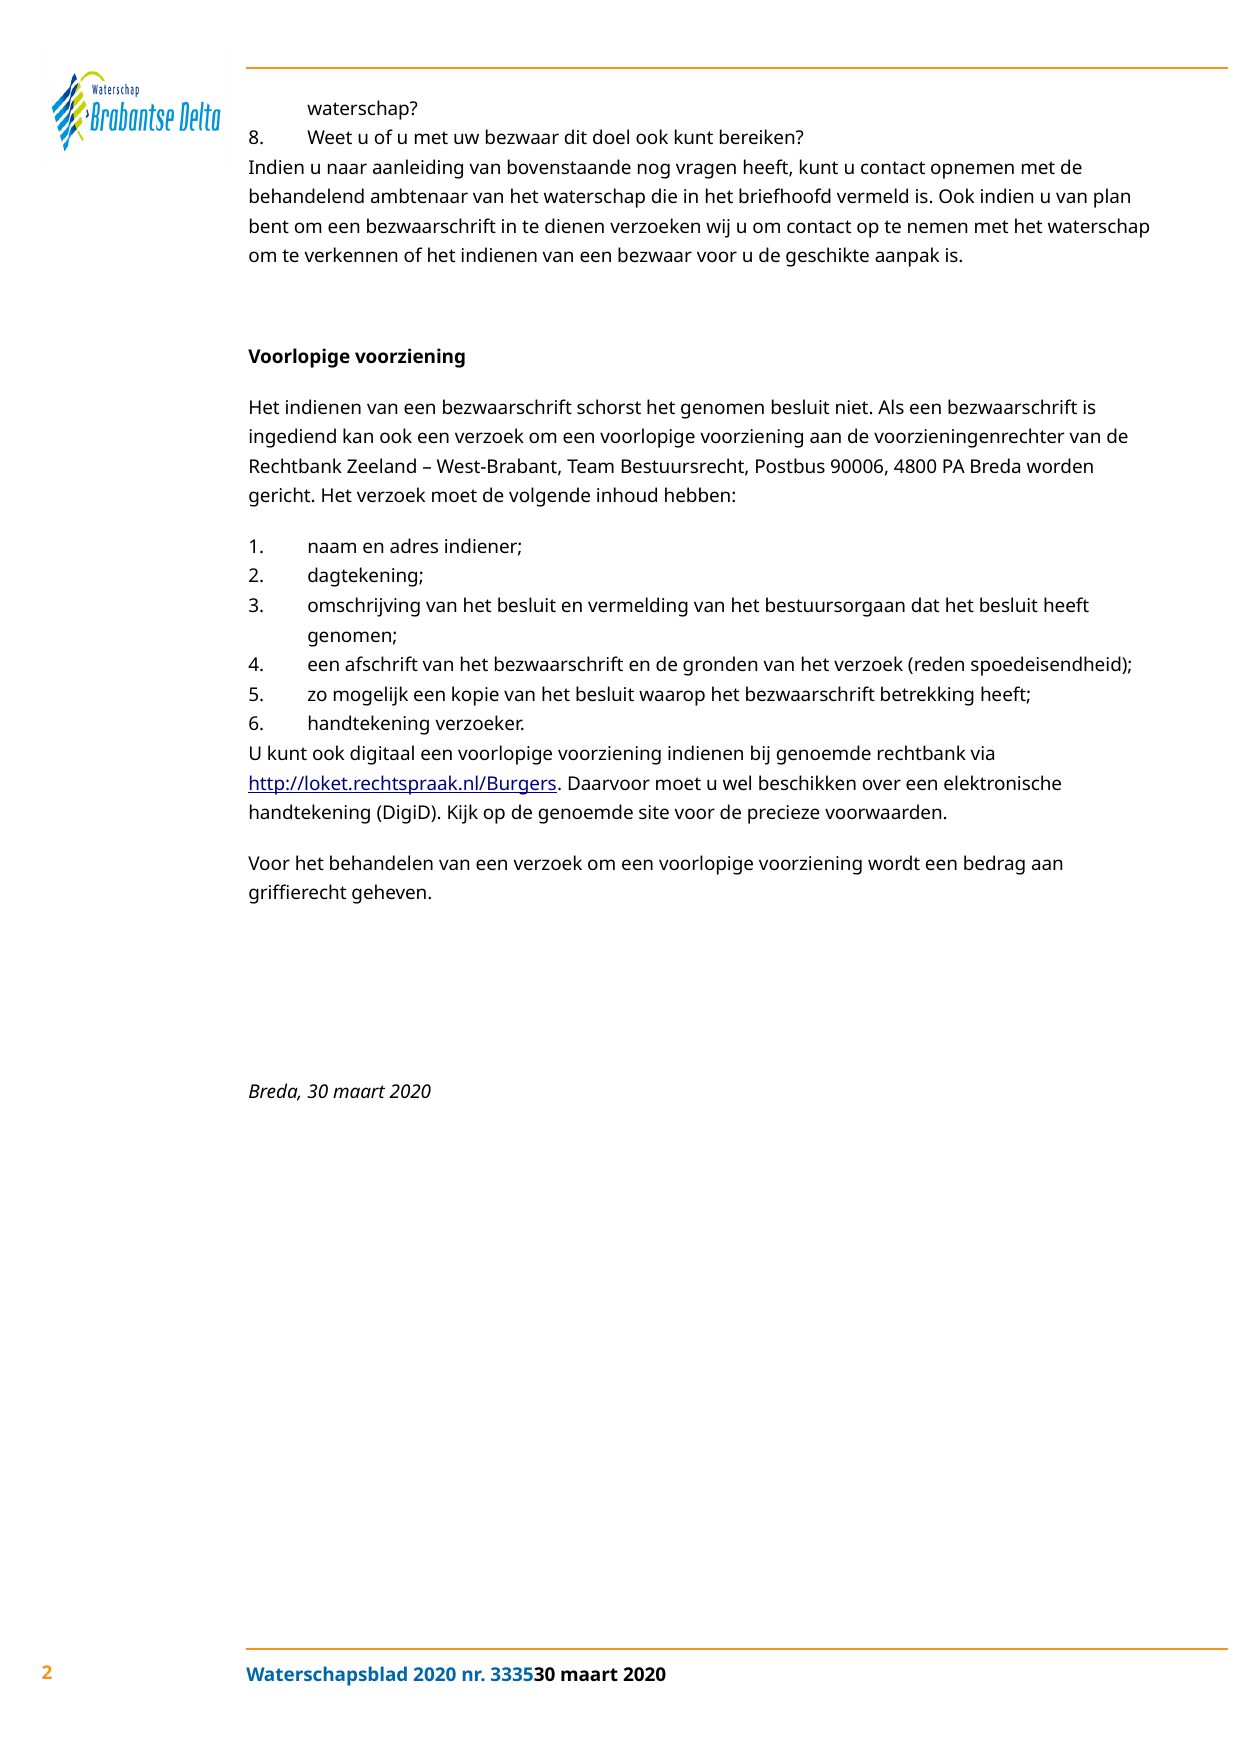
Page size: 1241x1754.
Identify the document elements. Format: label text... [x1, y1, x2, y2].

text Voor het behandelen van een verzoek om een voorlopige voorziening wordt een bedrag aan griffierecht geheven. [248, 850, 1152, 905]
text Voorlopige voorziening [248, 343, 1152, 369]
list zo mogelijk een kopie van het besluit waarop het bezwaarschrift betrekking heeft; [248, 681, 1152, 707]
list waterschap? [248, 95, 1152, 121]
list dagtekening; [248, 563, 1152, 588]
text U kunt ook digitaal een voorlopige voorziening indienen bij genoemde rechtbank via http://loket.rechtspraak.nl/Burgers. Daarvoor moet u wel beschikken over een elektronische handtekening (DigiD). Kijk op de genoemde site voor de precieze voorwaarden. [248, 740, 1152, 825]
list een afschrift van het bezwaarschrift en de gronden van het verzoek (reden spoedeisendheid); [248, 651, 1152, 677]
text Het indienen van een bezwaarschrift schorst het genomen besluit niet. Als een bezwaarschrift is ingediend kan ook een verzoek om een voorlopige voorziening aan de voorzieningenrechter van de Rechtbank Zeeland – West-Brabant, Team Bestuursrecht, Postbus 90006, 4800 PA Breda worden gericht. Het verzoek moet de volgende inhoud hebben: [248, 394, 1152, 508]
picture [41, 47, 231, 172]
text Breda, 30 maart 2020 [248, 1078, 1152, 1104]
list handtekening verzoeker. [248, 711, 1152, 736]
list omschrijving van het besluit en vermelding van het bestuursorgaan dat het besluit heeft genomen; [248, 592, 1152, 648]
text Indien u naar aanleiding van bovenstaande nog vragen heeft, kunt u contact opnemen met de behandelend ambtenaar van het waterschap die in het briefhoofd vermeld is. Ook indien u van plan bent om een bezwaarschrift in te dienen verzoeken wij u om contact op te nemen met het waterschap om te verkennen of het indienen van een bezwaar voor u de geschikte aanpak is. [248, 154, 1152, 268]
list Weet u of u met uw bezwaar dit doel ook kunt bereiken? [248, 124, 1152, 150]
list naam en adres indiener; [248, 533, 1152, 559]
